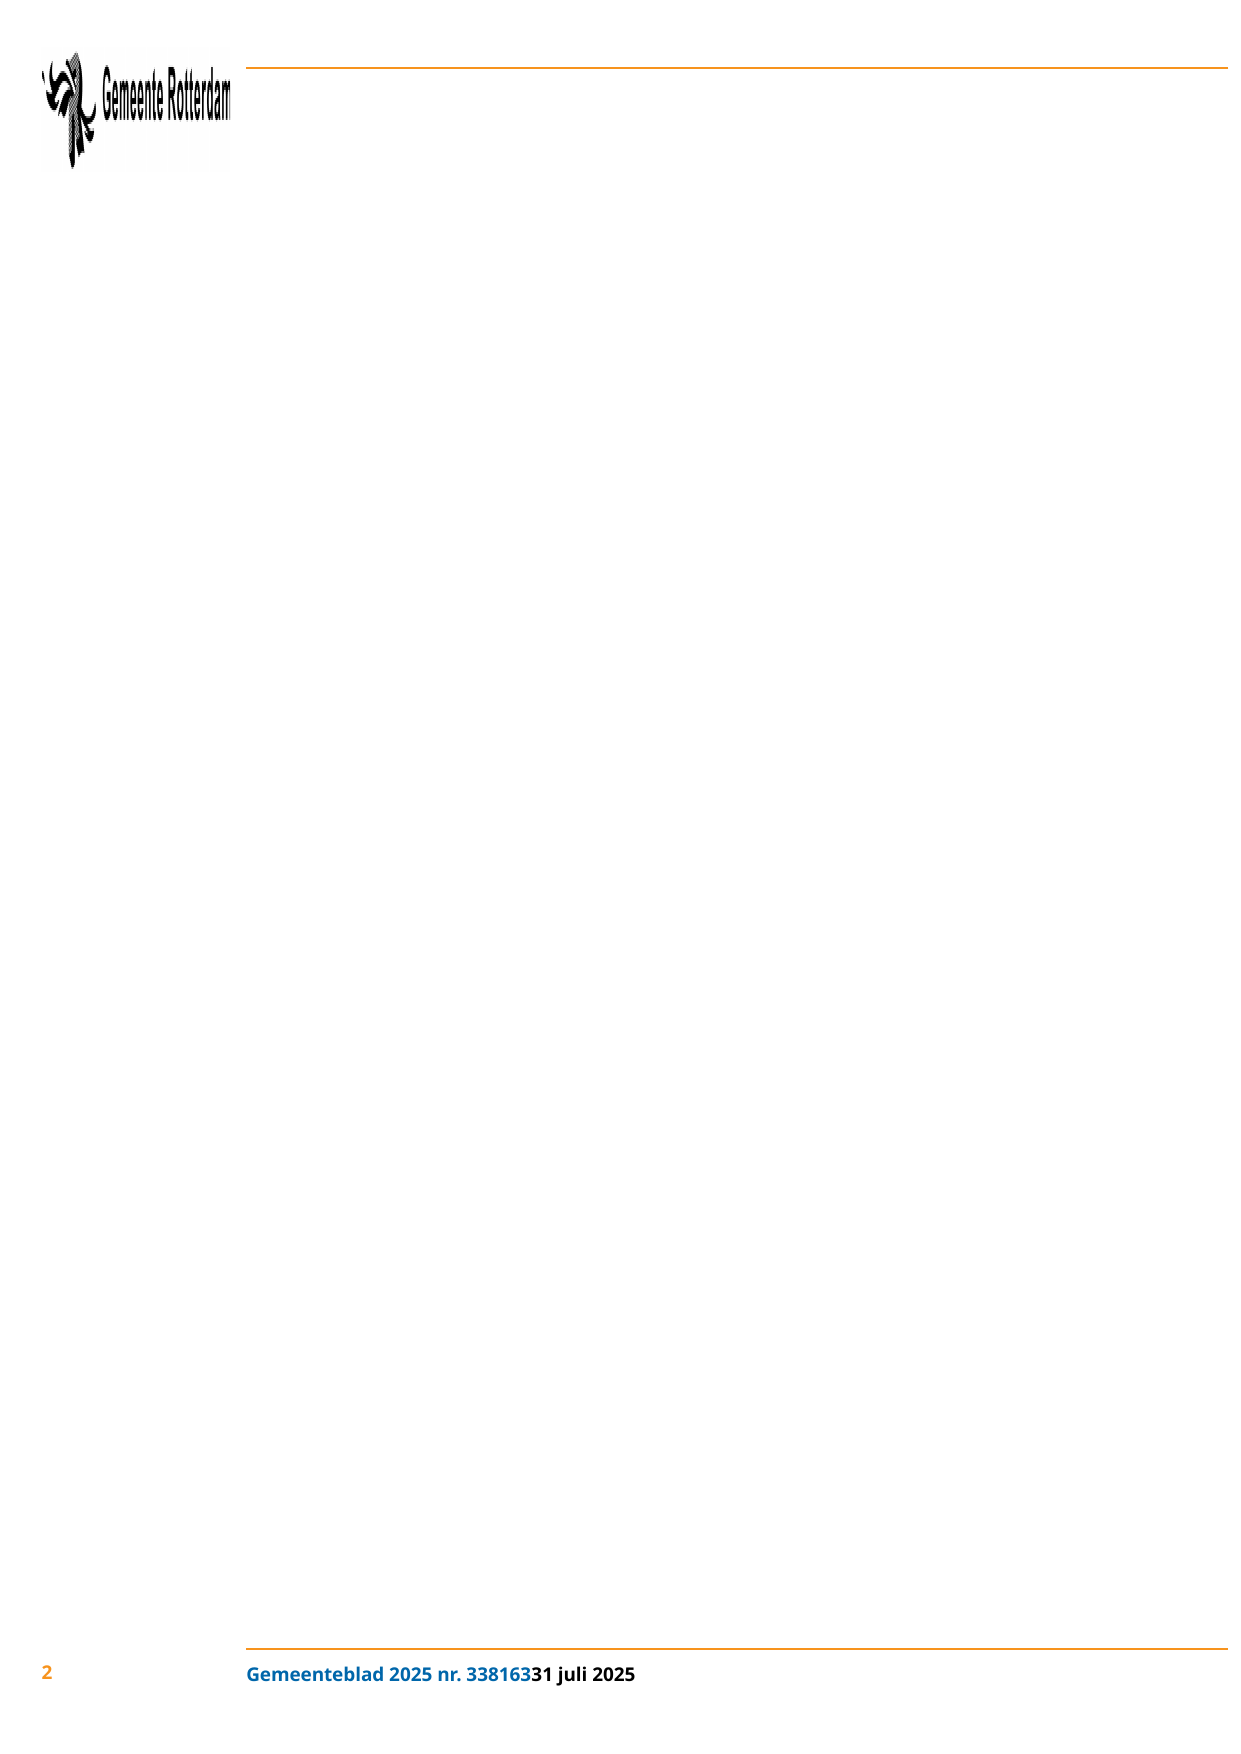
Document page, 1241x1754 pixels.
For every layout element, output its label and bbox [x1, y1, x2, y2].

picture [41, 47, 231, 172]
